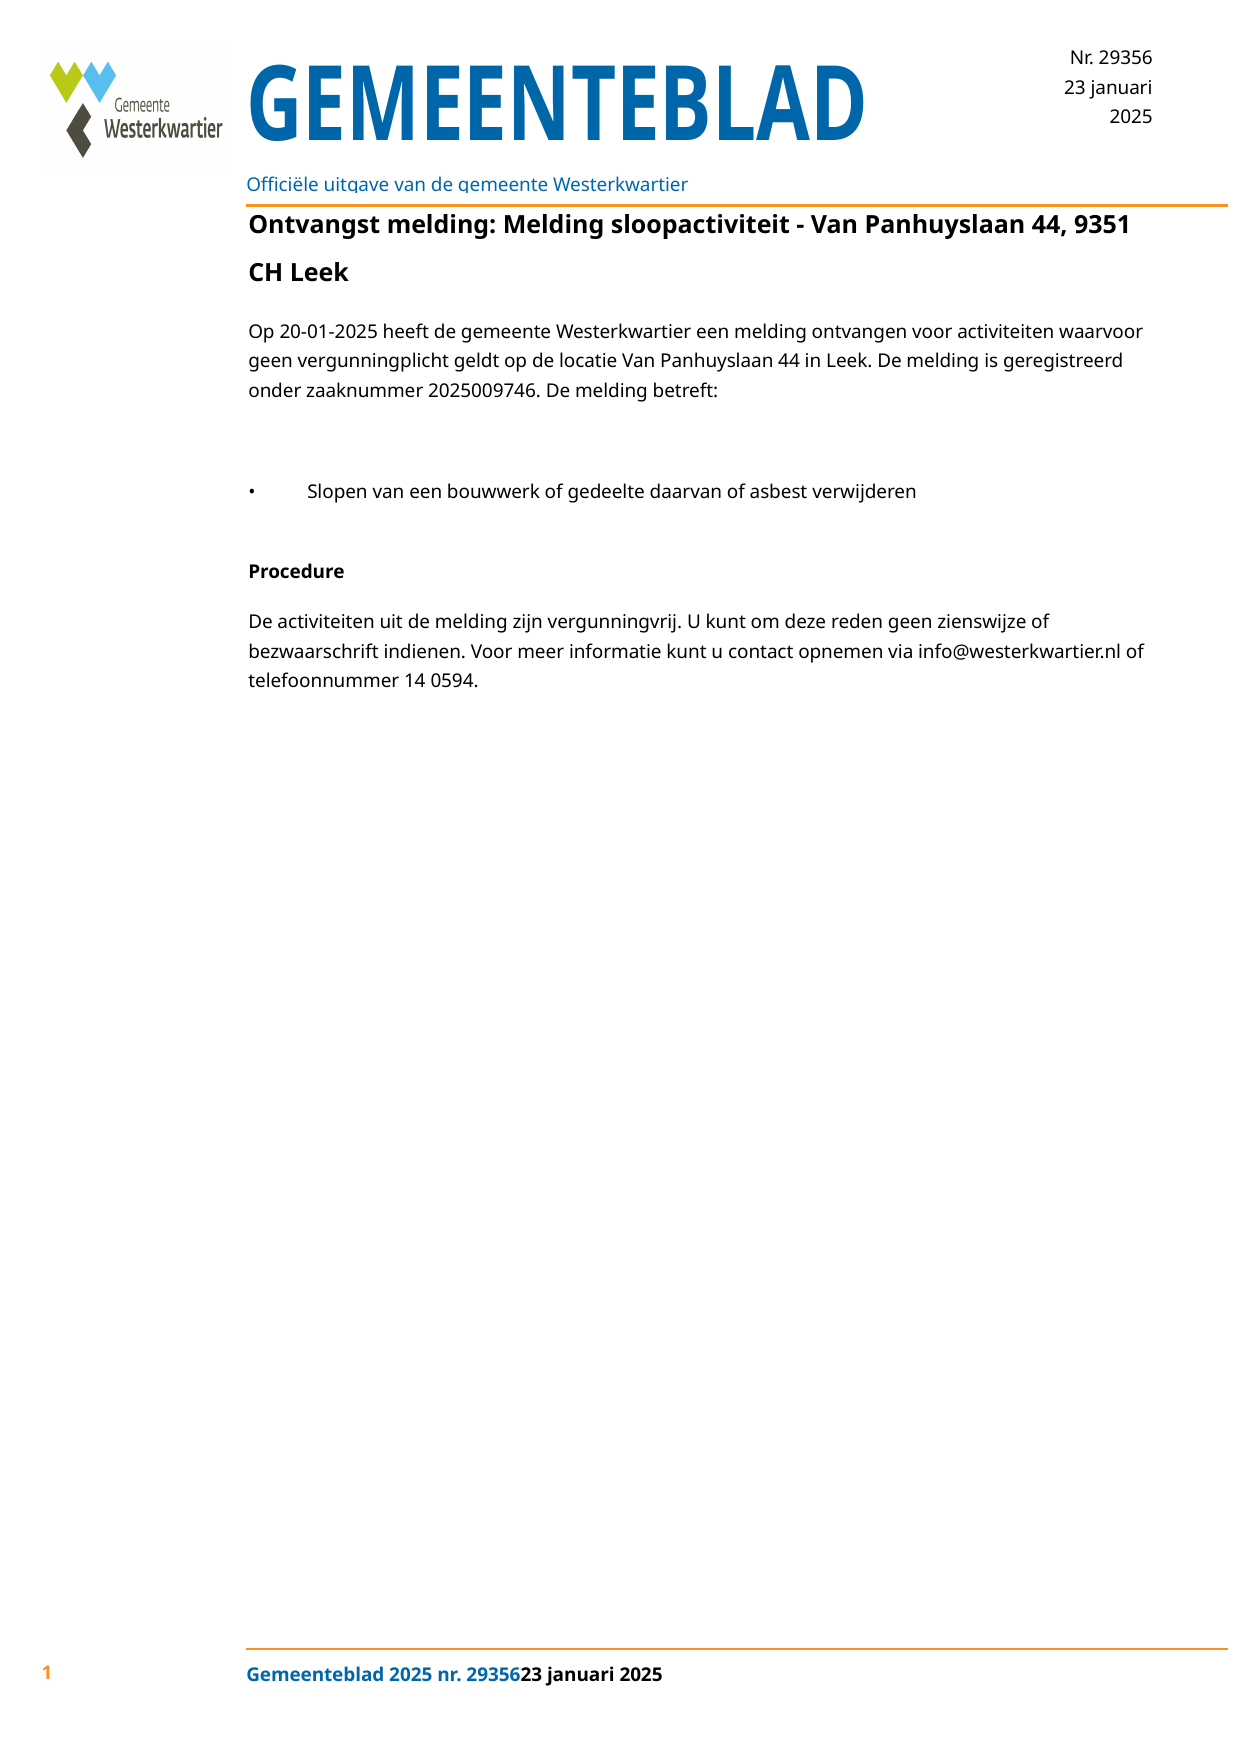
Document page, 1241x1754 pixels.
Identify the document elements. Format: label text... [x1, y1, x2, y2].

text Op 20-01-2025 heeft de gemeente Westerkwartier een melding ontvangen voor activiteiten waarvoor geen vergunningplicht geldt op de locatie Van Panhuyslaan 44 in Leek. De melding is geregistreerd onder zaaknummer 2025009746. De melding betreft: [248, 318, 1152, 403]
text Ontvangst melding: Melding sloopactiviteit - Van Panhuyslaan 44, 9351 CH Leek [248, 207, 1152, 288]
text De activiteiten uit de melding zijn vergunningvrij. U kunt om deze reden geen zienswijze of bezwaarschrift indienen. Voor meer informatie kunt u contact opnemen via info@westerkwartier.nl of telefoonnummer 14 0594. [248, 608, 1152, 693]
picture [41, 47, 231, 172]
list Slopen van een bouwwerk of gedeelte daarvan of asbest verwijderen [248, 478, 1152, 504]
text Procedure [248, 558, 1152, 584]
